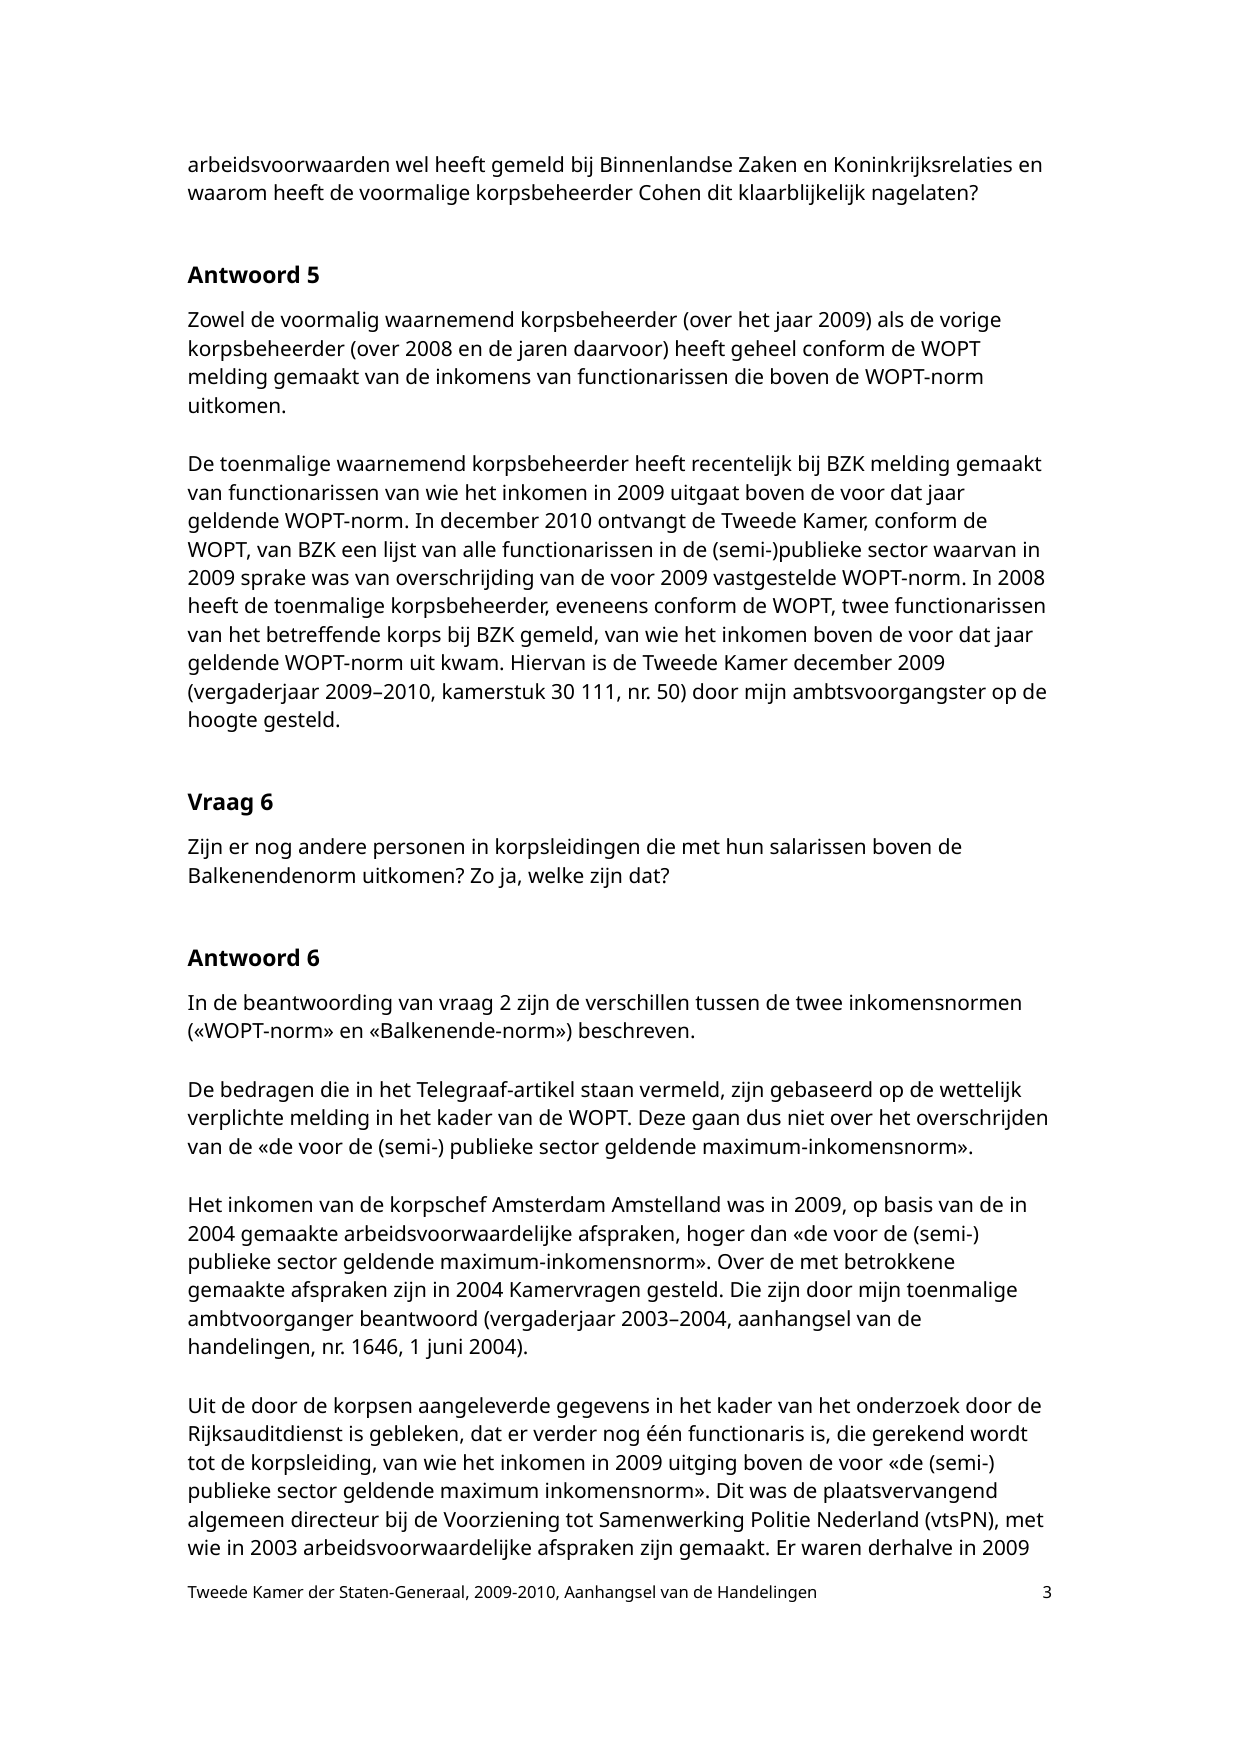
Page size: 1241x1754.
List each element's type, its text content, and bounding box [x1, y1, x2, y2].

text De toenmalige waarnemend korpsbeheerder heeft recentelijk bij BZK melding gemaakt van functionarissen van wie het inkomen in 2009 uitgaat boven de voor dat jaar geldende WOPT-norm. In december 2010 ontvangt de Tweede Kamer, conform de WOPT, van BZK een lijst van alle functionarissen in de (semi-)publieke sector waarvan in 2009 sprake was van overschrijding van de voor 2009 vastgestelde WOPT-norm. In 2008 heeft de toenmalige korpsbeheerder, eveneens conform de WOPT, twee functionarissen van het betreffende korps bij BZK gemeld, van wie het inkomen boven de voor dat jaar geldende WOPT-norm uit kwam. Hiervan is de Tweede Kamer december 2009 (vergaderjaar 2009–2010, kamerstuk 30 111, nr. 50) door mijn ambtsvoorgangster op de hoogte gesteld. [187, 449, 1053, 734]
text Uit de door de korpsen aangeleverde gegevens in het kader van het onderzoek door de Rijksauditdienst is gebleken, dat er verder nog één functionaris is, die gerekend wordt tot de korpsleiding, van wie het inkomen in 2009 uitging boven de voor «de (semi-) publieke sector geldende maximum inkomensnorm». Dit was de plaatsvervangend algemeen directeur bij de Voorziening tot Samenwerking Politie Nederland (vtsPN), met wie in 2003 arbeidsvoorwaardelijke afspraken zijn gemaakt. Er waren derhalve in 2009 [187, 1391, 1053, 1562]
subtitle Vraag 6 [187, 786, 1053, 817]
text De bedragen die in het Telegraaf-artikel staan vermeld, zijn gebaseerd op de wettelijk verplichte melding in het kader van de WOPT. Deze gaan dus niet over het overschrijden van de «de voor de (semi-) publieke sector geldende maximum-inkomensnorm». [187, 1075, 1053, 1160]
subtitle Antwoord 5 [187, 259, 1053, 291]
text Zijn er nog andere personen in korpsleidingen die met hun salarissen boven de Balkenendenorm uitkomen? Zo ja, welke zijn dat? [187, 832, 1053, 889]
subtitle Antwoord 6 [187, 942, 1053, 973]
text In de beantwoording van vraag 2 zijn de verschillen tussen de twee inkomensnormen («WOPT-norm» en «Balkenende-norm») beschreven. [187, 988, 1053, 1045]
text Het inkomen van de korpschef Amsterdam Amstelland was in 2009, op basis van de in 2004 gemaakte arbeidsvoorwaardelijke afspraken, hoger dan «de voor de (semi-) publieke sector geldende maximum-inkomensnorm». Over de met betrokkene gemaakte afspraken zijn in 2004 Kamervragen gesteld. Die zijn door mijn toenmalige ambtvoorganger beantwoord (vergaderjaar 2003–2004, aanhangsel van de handelingen, nr. 1646, 1 juni 2004). [187, 1190, 1053, 1361]
text arbeidsvoorwaarden wel heeft gemeld bij Binnenlandse Zaken en Koninkrijksrelaties en waarom heeft de voormalige korpsbeheerder Cohen dit klaarblijkelijk nagelaten? [187, 150, 1053, 207]
text Zowel de voormalig waarnemend korpsbeheerder (over het jaar 2009) als de vorige korpsbeheerder (over 2008 en de jaren daarvoor) heeft geheel conform de WOPT melding gemaakt van de inkomens van functionarissen die boven de WOPT-norm uitkomen. [187, 306, 1053, 419]
